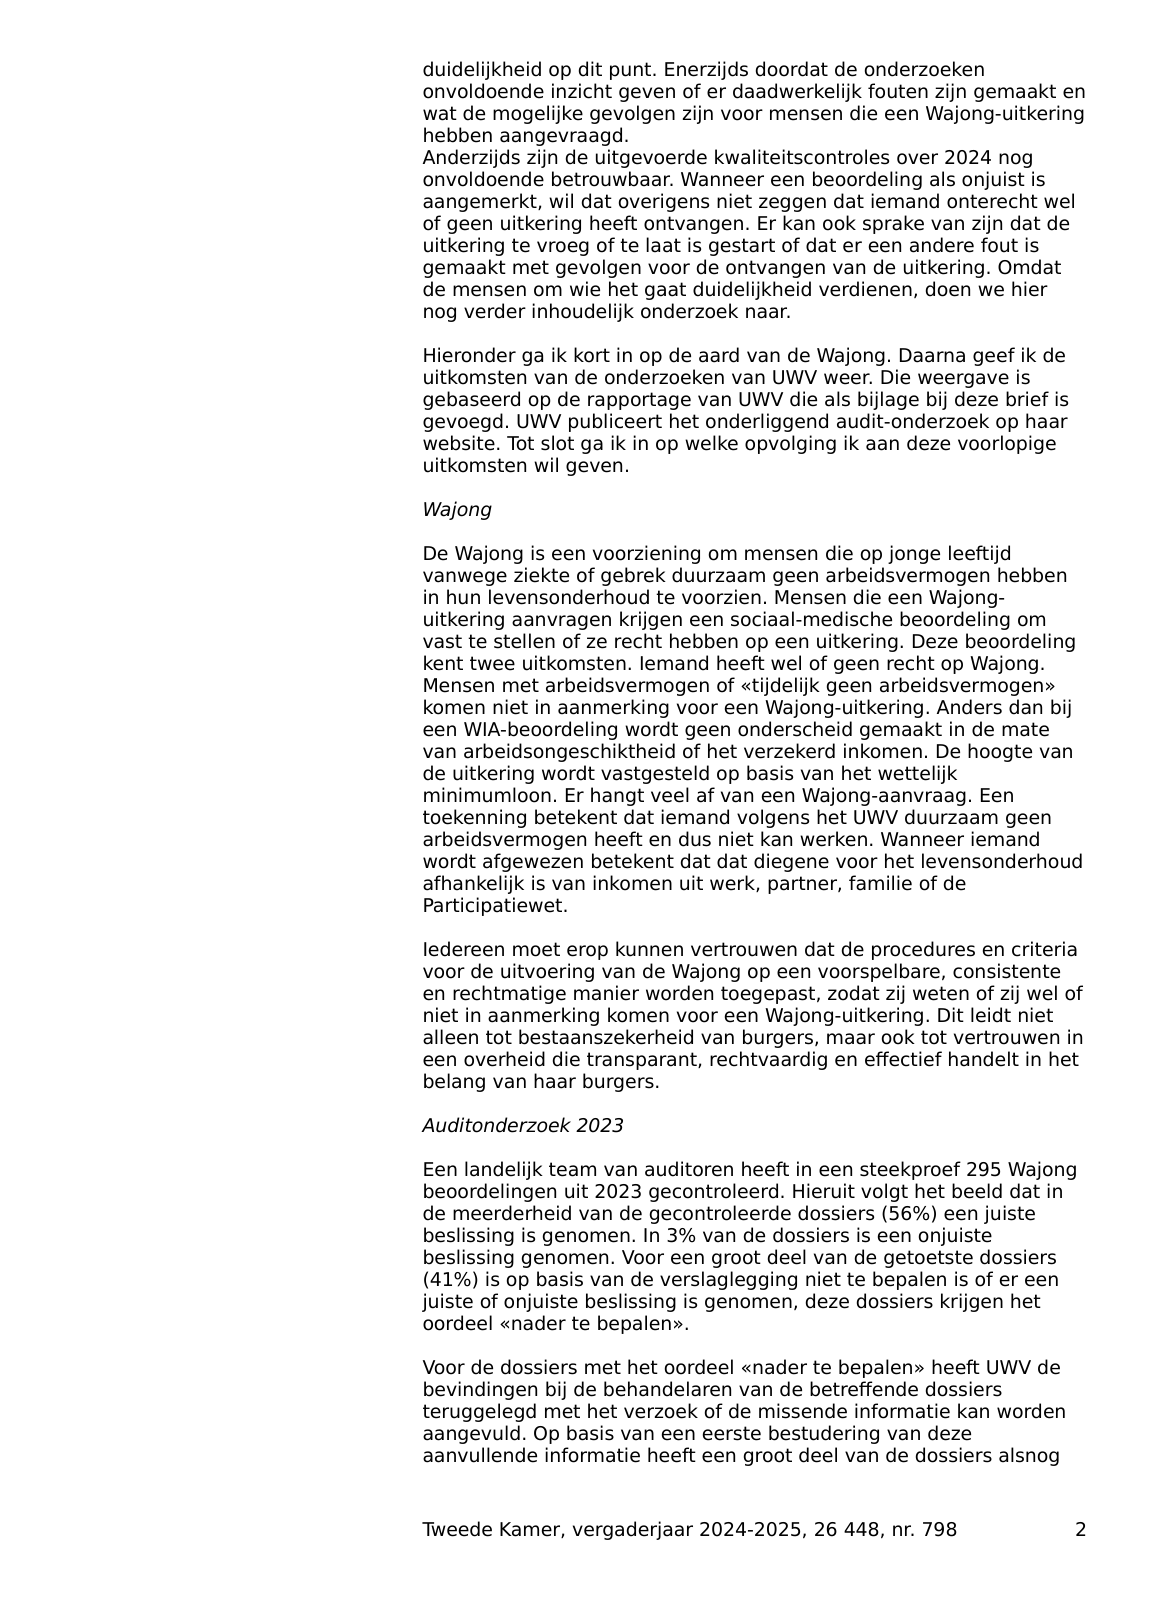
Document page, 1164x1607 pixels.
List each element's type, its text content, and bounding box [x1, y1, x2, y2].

subtitle Wajong [422, 499, 1087, 521]
text Hieronder ga ik kort in op de aard van de Wajong. Daarna geef ik de uitkomsten van de onderzoeken van UWV weer. Die weergave is gebaseerd op de rapportage van UWV die als bijlage bij deze brief is gevoegd. UWV publiceert het onderliggend audit-onderzoek op haar website. Tot slot ga ik in op welke opvolging ik aan deze voorlopige uitkomsten wil geven. [422, 345, 1087, 477]
text Voor de dossiers met het oordeel «nader te bepalen» heeft UWV de bevindingen bij de behandelaren van de betreffende dossiers teruggelegd met het verzoek of de missende informatie kan worden aangevuld. Op basis van een eerste bestudering van deze aanvullende informatie heeft een groot deel van de dossiers alsnog [422, 1357, 1087, 1467]
subtitle Auditonderzoek 2023 [422, 1115, 1087, 1137]
text Anderzijds zijn de uitgevoerde kwaliteitscontroles over 2024 nog onvoldoende betrouwbaar. Wanneer een beoordeling als onjuist is aangemerkt, wil dat overigens niet zeggen dat iemand onterecht wel of geen uitkering heeft ontvangen. Er kan ook sprake van zijn dat de uitkering te vroeg of te laat is gestart of dat er een andere fout is gemaakt met gevolgen voor de ontvangen van de uitkering. Omdat de mensen om wie het gaat duidelijkheid verdienen, doen we hier nog verder inhoudelijk onderzoek naar. [422, 147, 1087, 323]
text De Wajong is een voorziening om mensen die op jonge leeftijd vanwege ziekte of gebrek duurzaam geen arbeidsvermogen hebben in hun levensonderhoud te voorzien. Mensen die een Wajong-uitkering aanvragen krijgen een sociaal-medische beoordeling om vast te stellen of ze recht hebben op een uitkering. Deze beoordeling kent twee uitkomsten. Iemand heeft wel of geen recht op Wajong. Mensen met arbeidsvermogen of «tijdelijk geen arbeidsvermogen» komen niet in aanmerking voor een Wajong-uitkering. Anders dan bij een WIA-beoordeling wordt geen onderscheid gemaakt in de mate van arbeidsongeschiktheid of het verzekerd inkomen. De hoogte van de uitkering wordt vastgesteld op basis van het wettelijk minimumloon. Er hangt veel af van een Wajong-aanvraag. Een toekenning betekent dat iemand volgens het UWV duurzaam geen arbeidsvermogen heeft en dus niet kan werken. Wanneer iemand wordt afgewezen betekent dat dat diegene voor het levensonderhoud afhankelijk is van inkomen uit werk, partner, familie of de Participatiewet. [422, 543, 1087, 917]
text Iedereen moet erop kunnen vertrouwen dat de procedures en criteria voor de uitvoering van de Wajong op een voorspelbare, consistente en rechtmatige manier worden toegepast, zodat zij weten of zij wel of niet in aanmerking komen voor een Wajong-uitkering. Dit leidt niet alleen tot bestaanszekerheid van burgers, maar ook tot vertrouwen in een overheid die transparant, rechtvaardig en effectief handelt in het belang van haar burgers. [422, 939, 1087, 1093]
text duidelijkheid op dit punt. Enerzijds doordat de onderzoeken onvoldoende inzicht geven of er daadwerkelijk fouten zijn gemaakt en wat de mogelijke gevolgen zijn voor mensen die een Wajong-uitkering hebben aangevraagd. [422, 59, 1087, 147]
text Een landelijk team van auditoren heeft in een steekproef 295 Wajong beoordelingen uit 2023 gecontroleerd. Hieruit volgt het beeld dat in de meerderheid van de gecontroleerde dossiers (56%) een juiste beslissing is genomen. In 3% van de dossiers is een onjuiste beslissing genomen. Voor een groot deel van de getoetste dossiers (41%) is op basis van de verslaglegging niet te bepalen is of er een juiste of onjuiste beslissing is genomen, deze dossiers krijgen het oordeel «nader te bepalen». [422, 1159, 1087, 1335]
